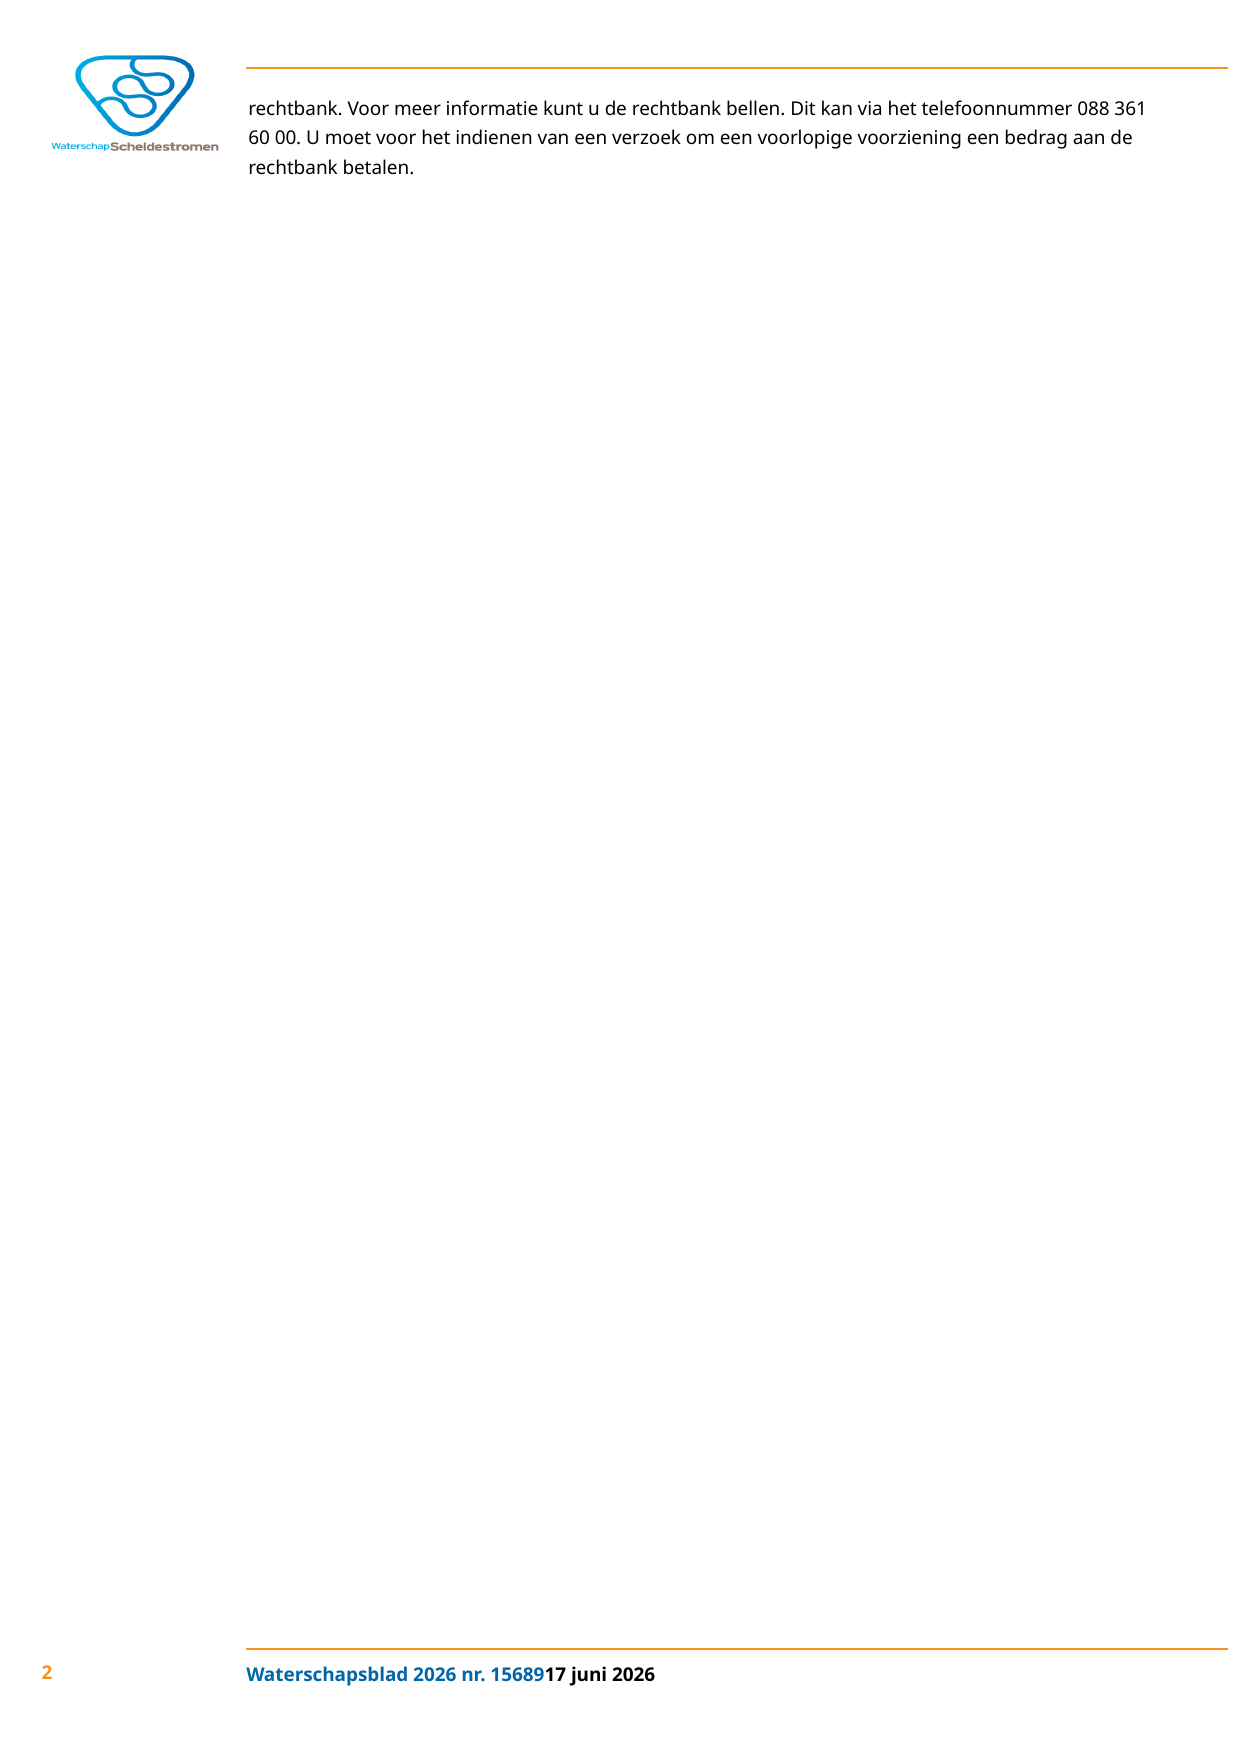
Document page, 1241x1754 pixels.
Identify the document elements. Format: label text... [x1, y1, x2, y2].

picture [41, 47, 231, 172]
text rechtbank. Voor meer informatie kunt u de rechtbank bellen. Dit kan via het telefoonnummer 088 361 60 00. U moet voor het indienen van een verzoek om een voorlopige voorziening een bedrag aan de rechtbank betalen. [248, 95, 1152, 180]
